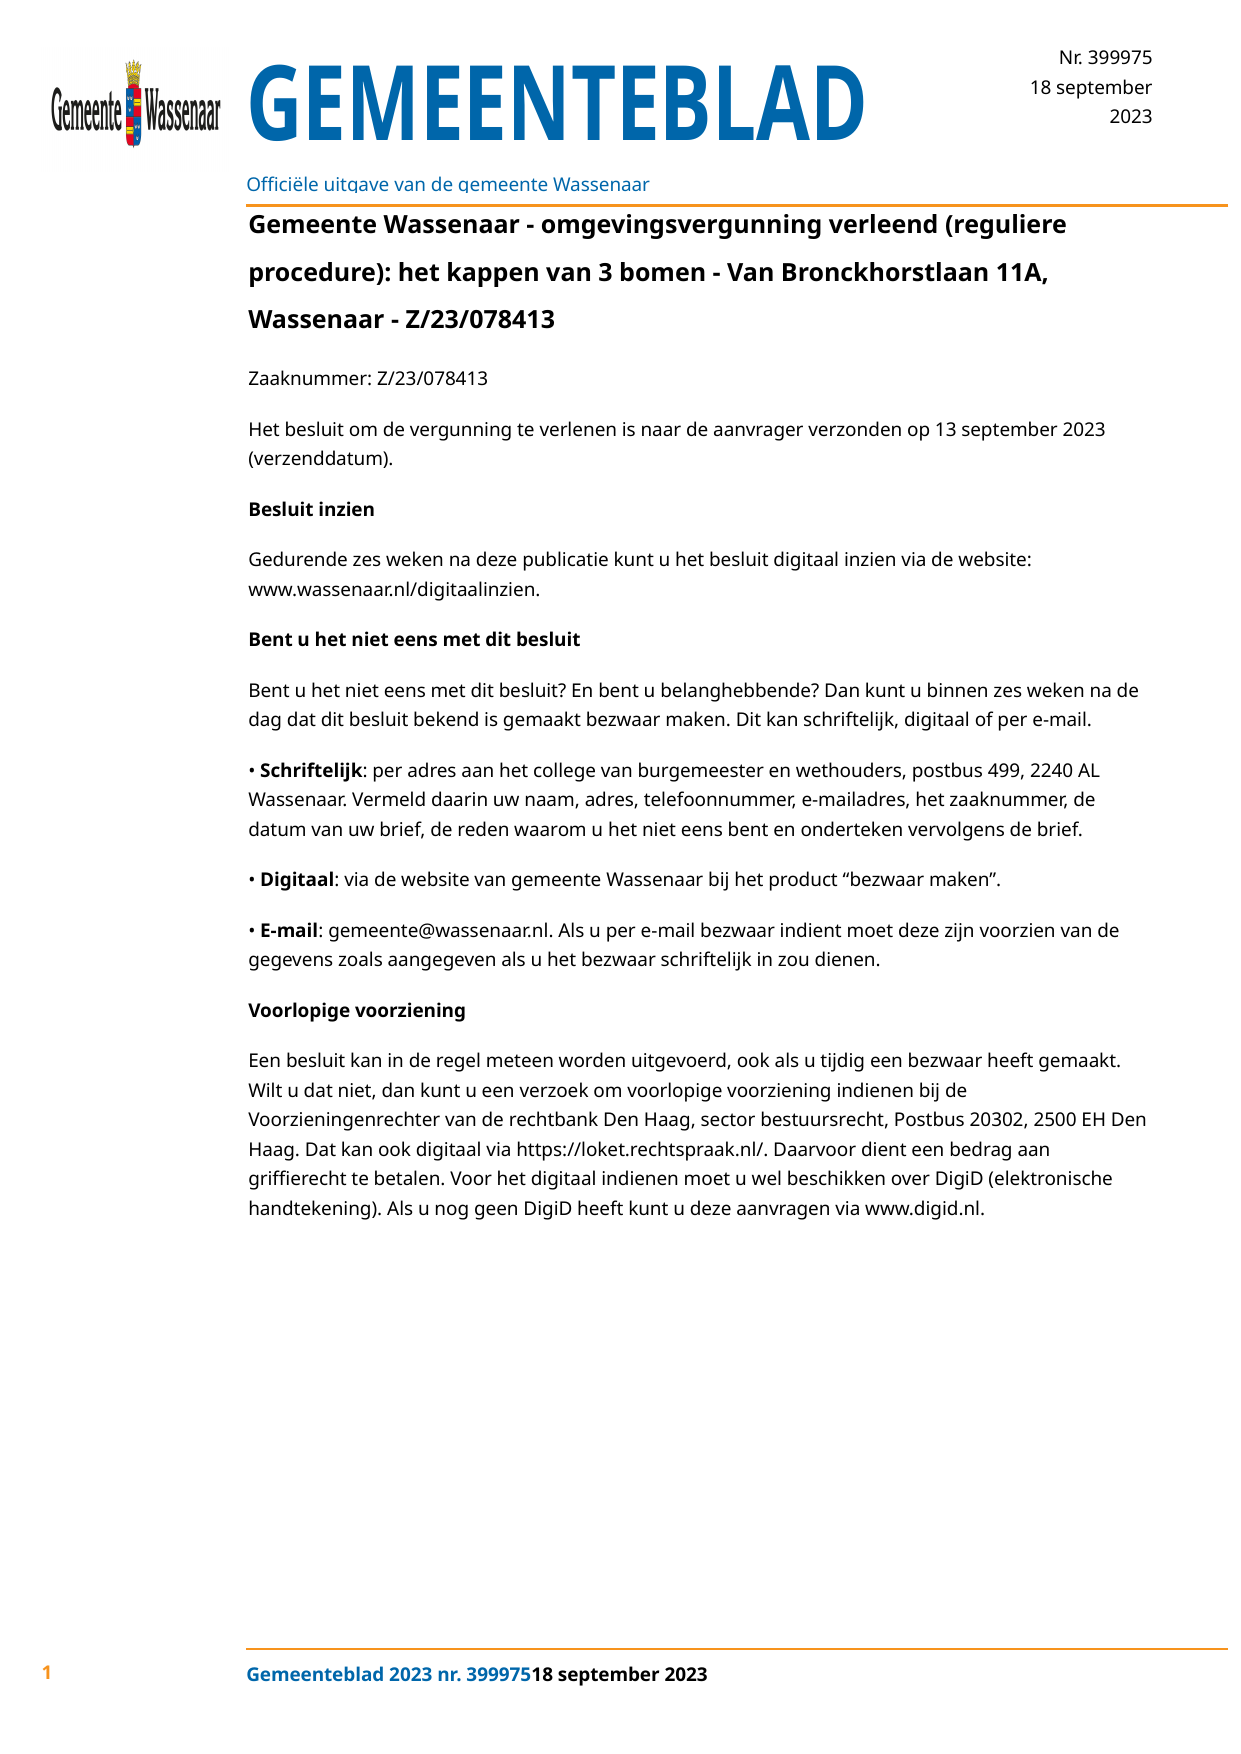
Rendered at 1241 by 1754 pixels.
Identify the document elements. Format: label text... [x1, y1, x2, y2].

text Besluit inzien [248, 496, 1152, 522]
text Bent u het niet eens met dit besluit [248, 626, 1152, 652]
text • E-mail: gemeente@wassenaar.nl. Als u per e-mail bezwaar indient moet deze zijn voorzien van de gegevens zoals aangegeven als u het bezwaar schriftelijk in zou dienen. [248, 917, 1152, 972]
text Voorlopige voorziening [248, 997, 1152, 1022]
text • Digitaal: via de website van gemeente Wassenaar bij het product “bezwaar maken”. [248, 866, 1152, 892]
text Het besluit om de vergunning te verlenen is naar de aanvrager verzonden op 13 september 2023 (verzenddatum). [248, 416, 1152, 471]
text • Schriftelijk: per adres aan het college van burgemeester en wethouders, postbus 499, 2240 AL Wassenaar. Vermeld daarin uw naam, adres, telefoonnummer, e-mailadres, het zaaknummer, de datum van uw brief, de reden waarom u het niet eens bent en onderteken vervolgens de brief. [248, 757, 1152, 842]
text Een besluit kan in de regel meteen worden uitgevoerd, ook als u tijdig een bezwaar heeft gemaakt. Wilt u dat niet, dan kunt u een verzoek om voorlopige voorziening indienen bij de Voorzieningenrechter van de rechtbank Den Haag, sector bestuursrecht, Postbus 20302, 2500 EH Den Haag. Dat kan ook digitaal via https://loket.rechtspraak.nl/. Daarvoor dient een bedrag aan griffierecht te betalen. Voor het digitaal indienen moet u wel beschikken over DigiD (elektronische handtekening). Als u nog geen DigiD heeft kunt u deze aanvragen via www.digid.nl. [248, 1047, 1152, 1221]
text Bent u het niet eens met dit besluit? En bent u belanghebbende? Dan kunt u binnen zes weken na de dag dat dit besluit bekend is gemaakt bezwaar maken. Dit kan schriftelijk, digitaal of per e-mail. [248, 677, 1152, 732]
text Gemeente Wassenaar - omgevingsvergunning verleend (reguliere procedure): het kappen van 3 bomen - Van Bronckhorstlaan 11A, Wassenaar - Z/23/078413 [248, 207, 1152, 336]
text Gedurende zes weken na deze publicatie kunt u het besluit digitaal inzien via de website: www.wassenaar.nl/digitaalinzien. [248, 546, 1152, 602]
text Zaaknummer: Z/23/078413 [248, 366, 1152, 391]
picture [41, 47, 231, 172]
